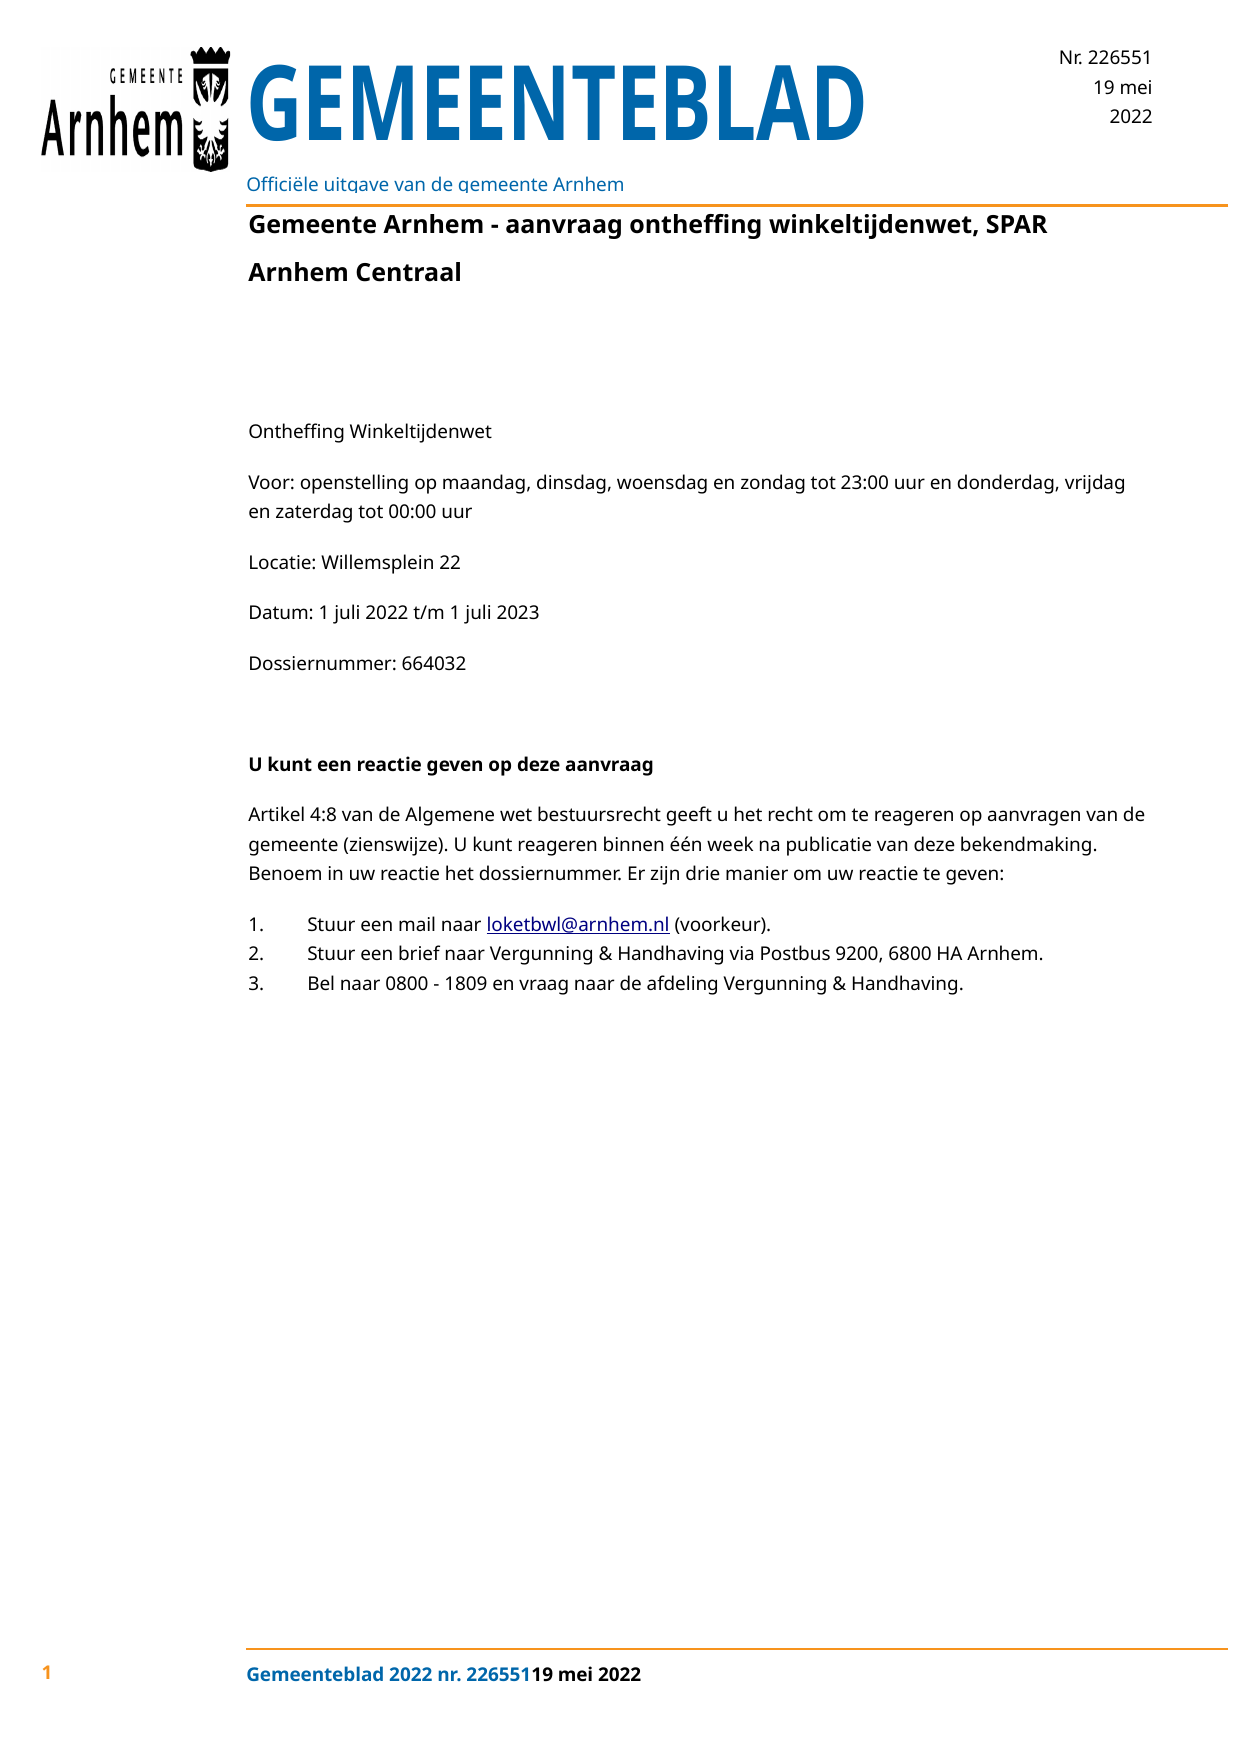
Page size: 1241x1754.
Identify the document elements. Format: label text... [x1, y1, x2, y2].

text Gemeente Arnhem - aanvraag ontheffing winkeltijdenwet, SPAR Arnhem Centraal [248, 207, 1152, 288]
text Dossiernummer: 664032 [248, 650, 1152, 676]
list Stuur een brief naar Vergunning & Handhaving via Postbus 9200, 6800 HA Arnhem. [248, 940, 1152, 966]
list Stuur een mail naar loketbwl@arnhem.nl (voorkeur). [248, 911, 1152, 937]
text Ontheffing Winkeltijdenwet [248, 419, 1152, 444]
list Bel naar 0800 - 1809 en vraag naar de afdeling Vergunning & Handhaving. [248, 970, 1152, 996]
text Artikel 4:8 van de Algemene wet bestuursrecht geeft u het recht om te reageren op aanvragen van de gemeente (zienswijze). U kunt reageren binnen één week na publicatie van deze bekendmaking. Benoem in uw reactie het dossiernummer. Er zijn drie manier om uw reactie te geven: [248, 801, 1152, 886]
text Voor: openstelling op maandag, dinsdag, woensdag en zondag tot 23:00 uur en donderdag, vrijdag en zaterdag tot 00:00 uur [248, 469, 1152, 524]
text Datum: 1 juli 2022 t/m 1 juli 2023 [248, 599, 1152, 625]
text U kunt een reactie geven op deze aanvraag [248, 751, 1152, 777]
text Locatie: Willemsplein 22 [248, 549, 1152, 575]
picture [41, 47, 231, 172]
